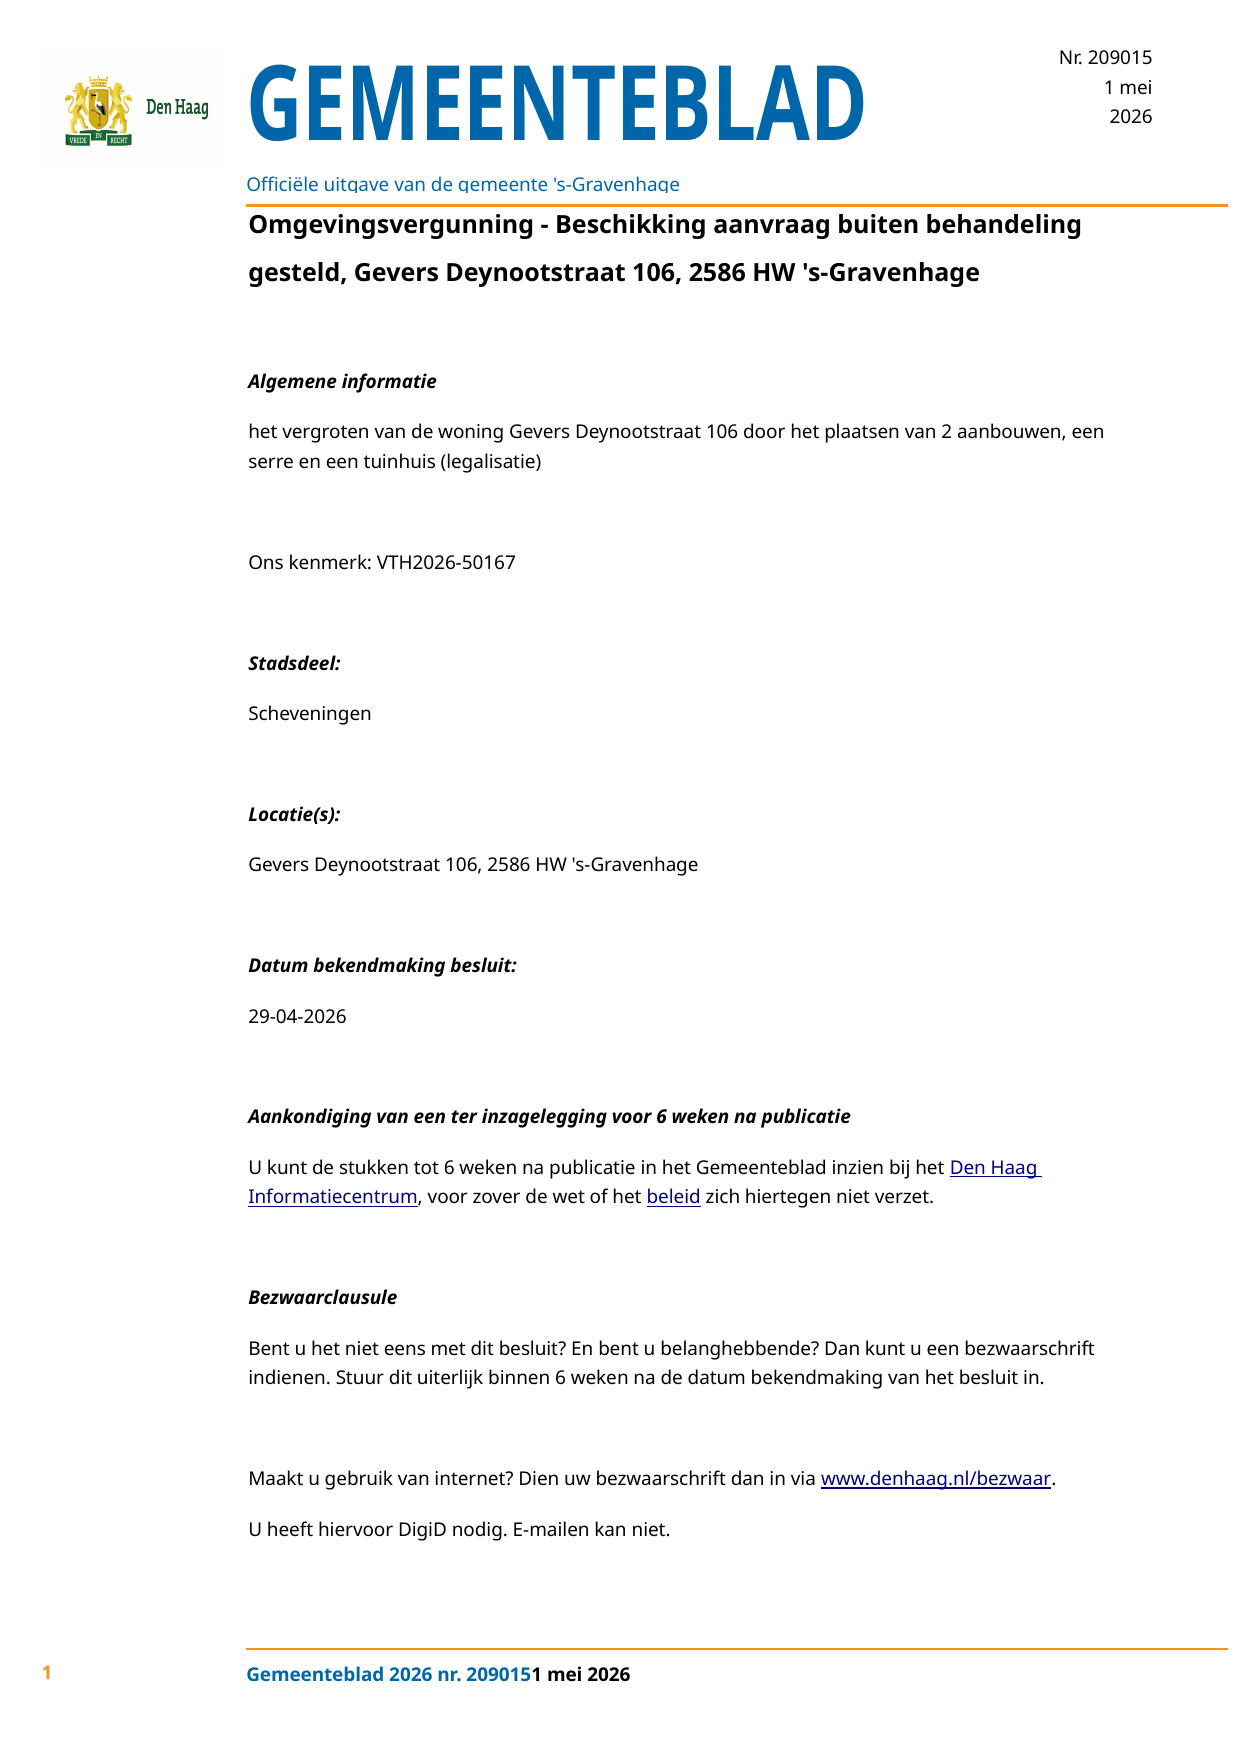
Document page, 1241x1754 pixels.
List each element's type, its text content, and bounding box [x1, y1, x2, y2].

text Omgevingsvergunning - Beschikking aanvraag buiten behandeling gesteld, Gevers Deynootstraat 106, 2586 HW 's-Gravenhage [248, 207, 1152, 288]
text 29-04-2026 [248, 1003, 1152, 1029]
text Bezwaarclausule [248, 1284, 1152, 1310]
text Gevers Deynootstraat 106, 2586 HW 's-Gravenhage [248, 852, 1152, 877]
text Algemene informatie [248, 368, 1152, 394]
text Aankondiging van een ter inzagelegging voor 6 weken na publicatie [248, 1104, 1152, 1129]
text U kunt de stukken tot 6 weken na publicatie in het Gemeenteblad inzien bij het Den Haag Informatiecentrum, voor zover de wet of het beleid zich hiertegen niet verzet. [248, 1154, 1152, 1209]
text Locatie(s): [248, 801, 1152, 827]
picture [41, 47, 231, 172]
text Bent u het niet eens met dit besluit? En bent u belanghebbende? Dan kunt u een bezwaarschrift indienen. Stuur dit uiterlijk binnen 6 weken na de datum bekendmaking van het besluit in. [248, 1335, 1152, 1390]
text U heeft hiervoor DigiD nodig. E-mailen kan niet. [248, 1516, 1152, 1542]
text Maakt u gebruik van internet? Dien uw bezwaarschrift dan in via www.denhaag.nl/bezwaar. [248, 1465, 1152, 1491]
text Datum bekendmaking besluit: [248, 952, 1152, 978]
text Stadsdeel: [248, 650, 1152, 676]
text Ons kenmerk: VTH2026-50167 [248, 549, 1152, 575]
text het vergroten van de woning Gevers Deynootstraat 106 door het plaatsen van 2 aanbouwen, een serre en een tuinhuis (legalisatie) [248, 419, 1152, 474]
text Scheveningen [248, 700, 1152, 726]
